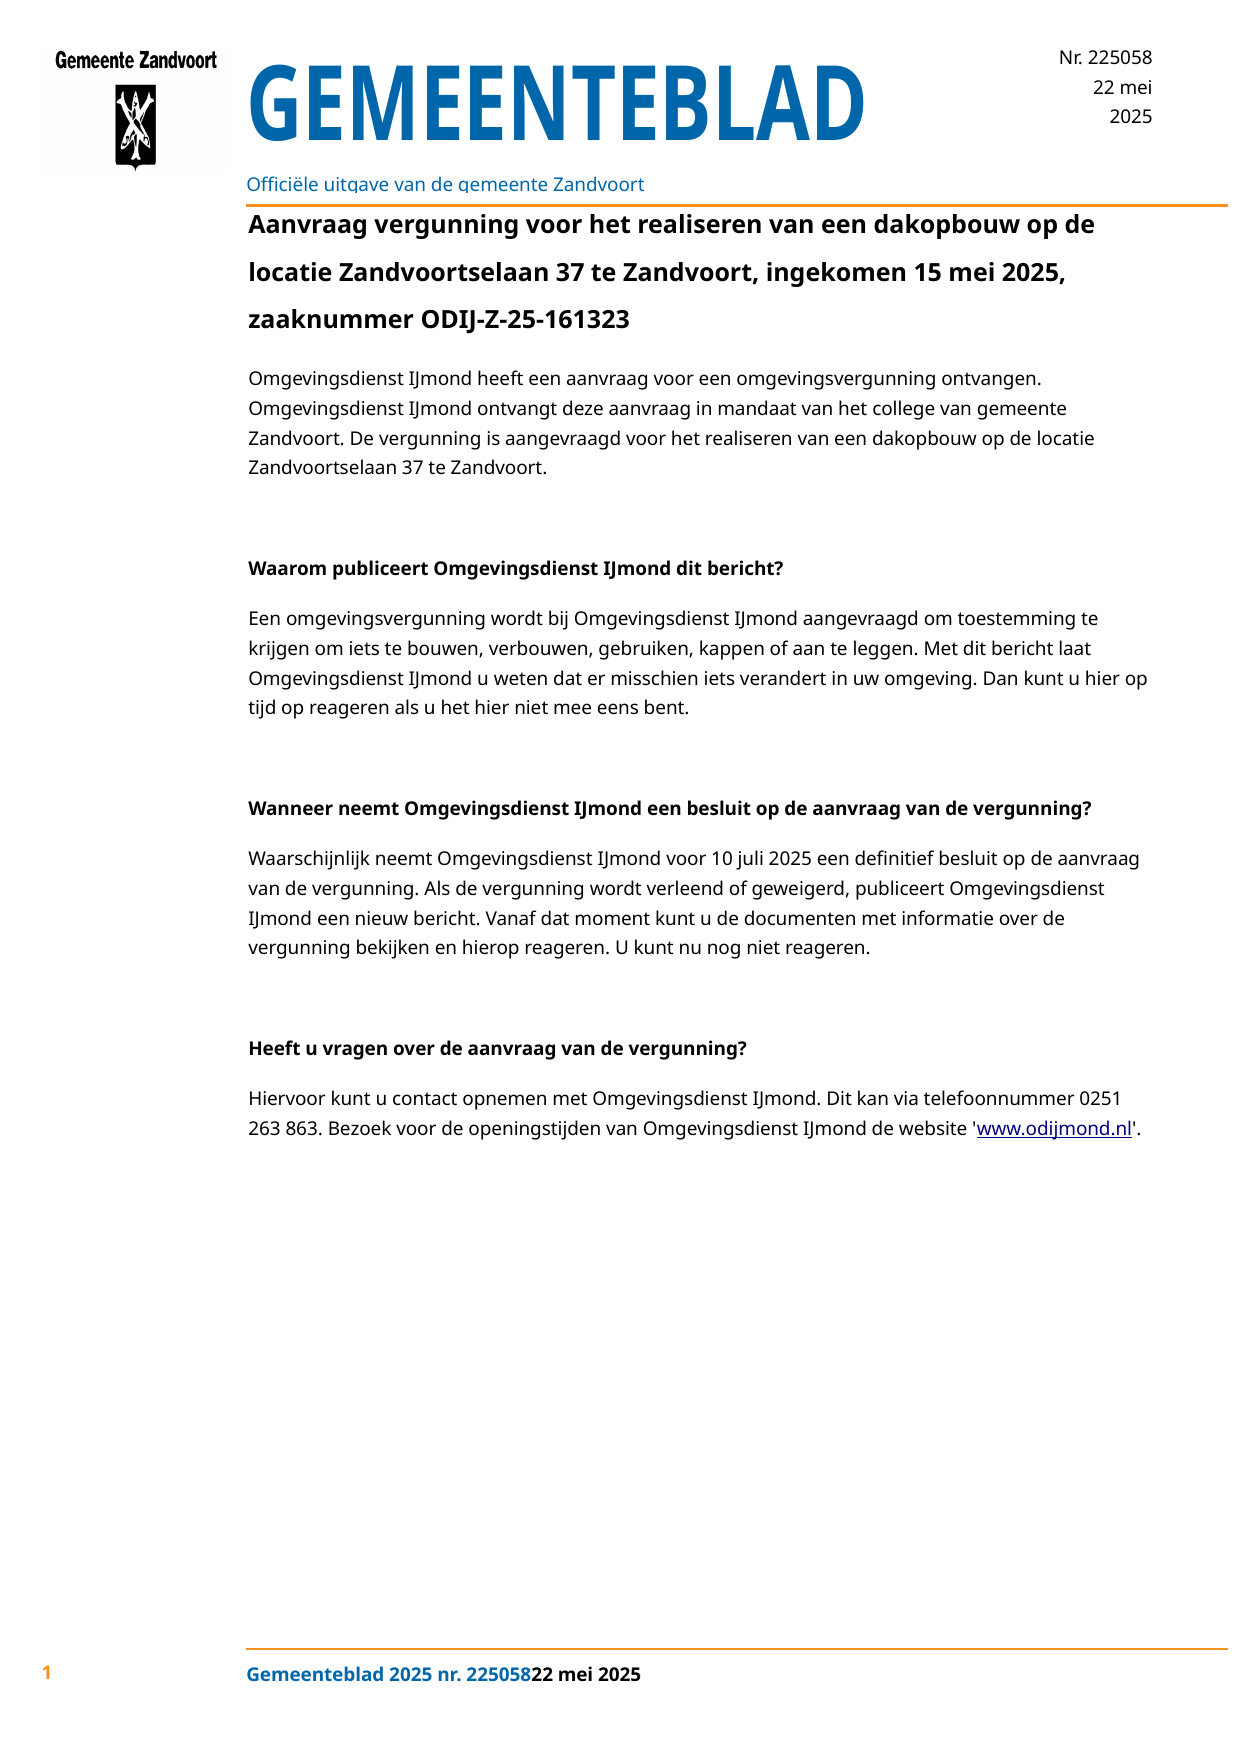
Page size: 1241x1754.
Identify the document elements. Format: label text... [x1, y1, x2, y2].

text Heeft u vragen over de aanvraag van de vergunning? [248, 1035, 1152, 1061]
text Waarschijnlijk neemt Omgevingsdienst IJmond voor 10 juli 2025 een definitief besluit op de aanvraag van de vergunning. Als de vergunning wordt verleend of geweigerd, publiceert Omgevingsdienst IJmond een nieuw bericht. Vanaf dat moment kunt u de documenten met informatie over de vergunning bekijken en hierop reageren. U kunt nu nog niet reageren. [248, 846, 1152, 960]
text Wanneer neemt Omgevingsdienst IJmond een besluit op de aanvraag van de vergunning? [248, 795, 1152, 821]
text Aanvraag vergunning voor het realiseren van een dakopbouw op de locatie Zandvoortselaan 37 te Zandvoort, ingekomen 15 mei 2025, zaaknummer ODIJ-Z-25-161323 [248, 207, 1152, 336]
text Een omgevingsvergunning wordt bij Omgevingsdienst IJmond aangevraagd om toestemming te krijgen om iets te bouwen, verbouwen, gebruiken, kappen of aan te leggen. Met dit bericht laat Omgevingsdienst IJmond u weten dat er misschien iets verandert in uw omgeving. Dan kunt u hier op tijd op reageren als u het hier niet mee eens bent. [248, 606, 1152, 720]
picture [41, 47, 231, 172]
text Waarom publiceert Omgevingsdienst IJmond dit bericht? [248, 555, 1152, 581]
text Omgevingsdienst IJmond heeft een aanvraag voor een omgevingsvergunning ontvangen. Omgevingsdienst IJmond ontvangt deze aanvraag in mandaat van het college van gemeente Zandvoort. De vergunning is aangevraagd voor het realiseren van een dakopbouw op de locatie Zandvoortselaan 37 te Zandvoort. [248, 366, 1152, 480]
text Hiervoor kunt u contact opnemen met Omgevingsdienst IJmond. Dit kan via telefoonnummer 0251 263 863. Bezoek voor de openingstijden van Omgevingsdienst IJmond de website 'www.odijmond.nl'. [248, 1086, 1152, 1141]
